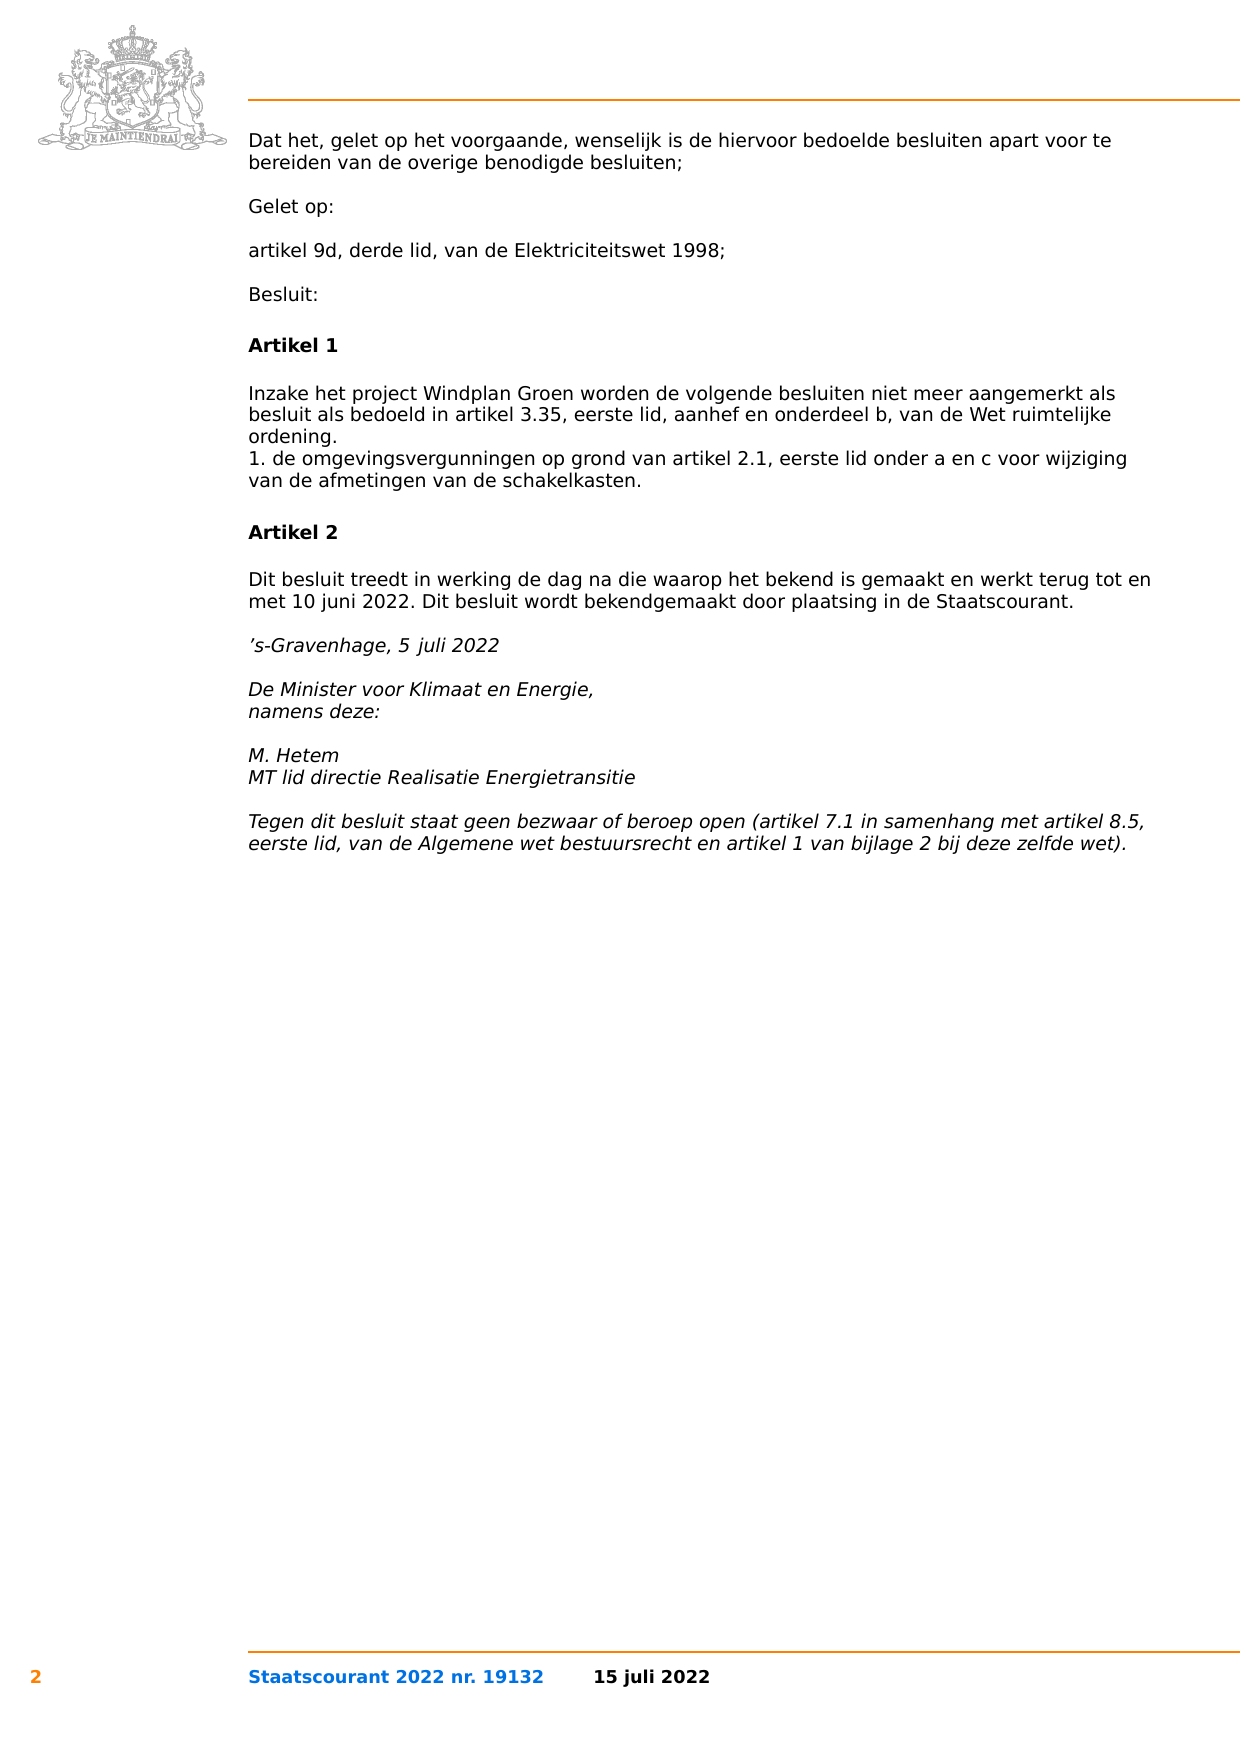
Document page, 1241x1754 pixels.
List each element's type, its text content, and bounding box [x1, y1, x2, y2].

text Dat het, gelet op het voorgaande, wenselijk is de hiervoor bedoelde besluiten apart voor te bereiden van de overige benodigde besluiten; [248, 130, 1163, 174]
text 1. de omgevingsvergunningen op grond van artikel 2.1, eerste lid onder a en c voor wijziging van de afmetingen van de schakelkasten. [248, 448, 1163, 492]
text De Minister voor Klimaat en Energie, namens deze: M. Hetem MT lid directie Realisatie Energietransitie [248, 679, 1163, 789]
text ’s-Gravenhage, 5 juli 2022 [248, 635, 1163, 657]
text Tegen dit besluit staat geen bezwaar of beroep open (artikel 7.1 in samenhang met artikel 8.5, eerste lid, van de Algemene wet bestuursrecht en artikel 1 van bijlage 2 bij deze zelfde wet). [248, 811, 1163, 855]
text Dit besluit treedt in werking de dag na die waarop het bekend is gemaakt en werkt terug tot en met 10 juni 2022. Dit besluit wordt bekendgemaakt door plaatsing in de Staatscourant. [248, 569, 1163, 613]
text Besluit: [248, 283, 1163, 305]
text Inzake het project Windplan Groen worden de volgende besluiten niet meer aangemerkt als besluit als bedoeld in artikel 3.35, eerste lid, aanhef en onderdeel b, van de Wet ruimtelijke ordening. [248, 382, 1163, 448]
text Gelet op: [248, 196, 1163, 218]
picture [38, 25, 227, 150]
text artikel 9d, derde lid, van de Elektriciteitswet 1998; [248, 239, 1163, 262]
subtitle Artikel 1 [248, 335, 1163, 357]
subtitle Artikel 2 [248, 522, 1163, 544]
